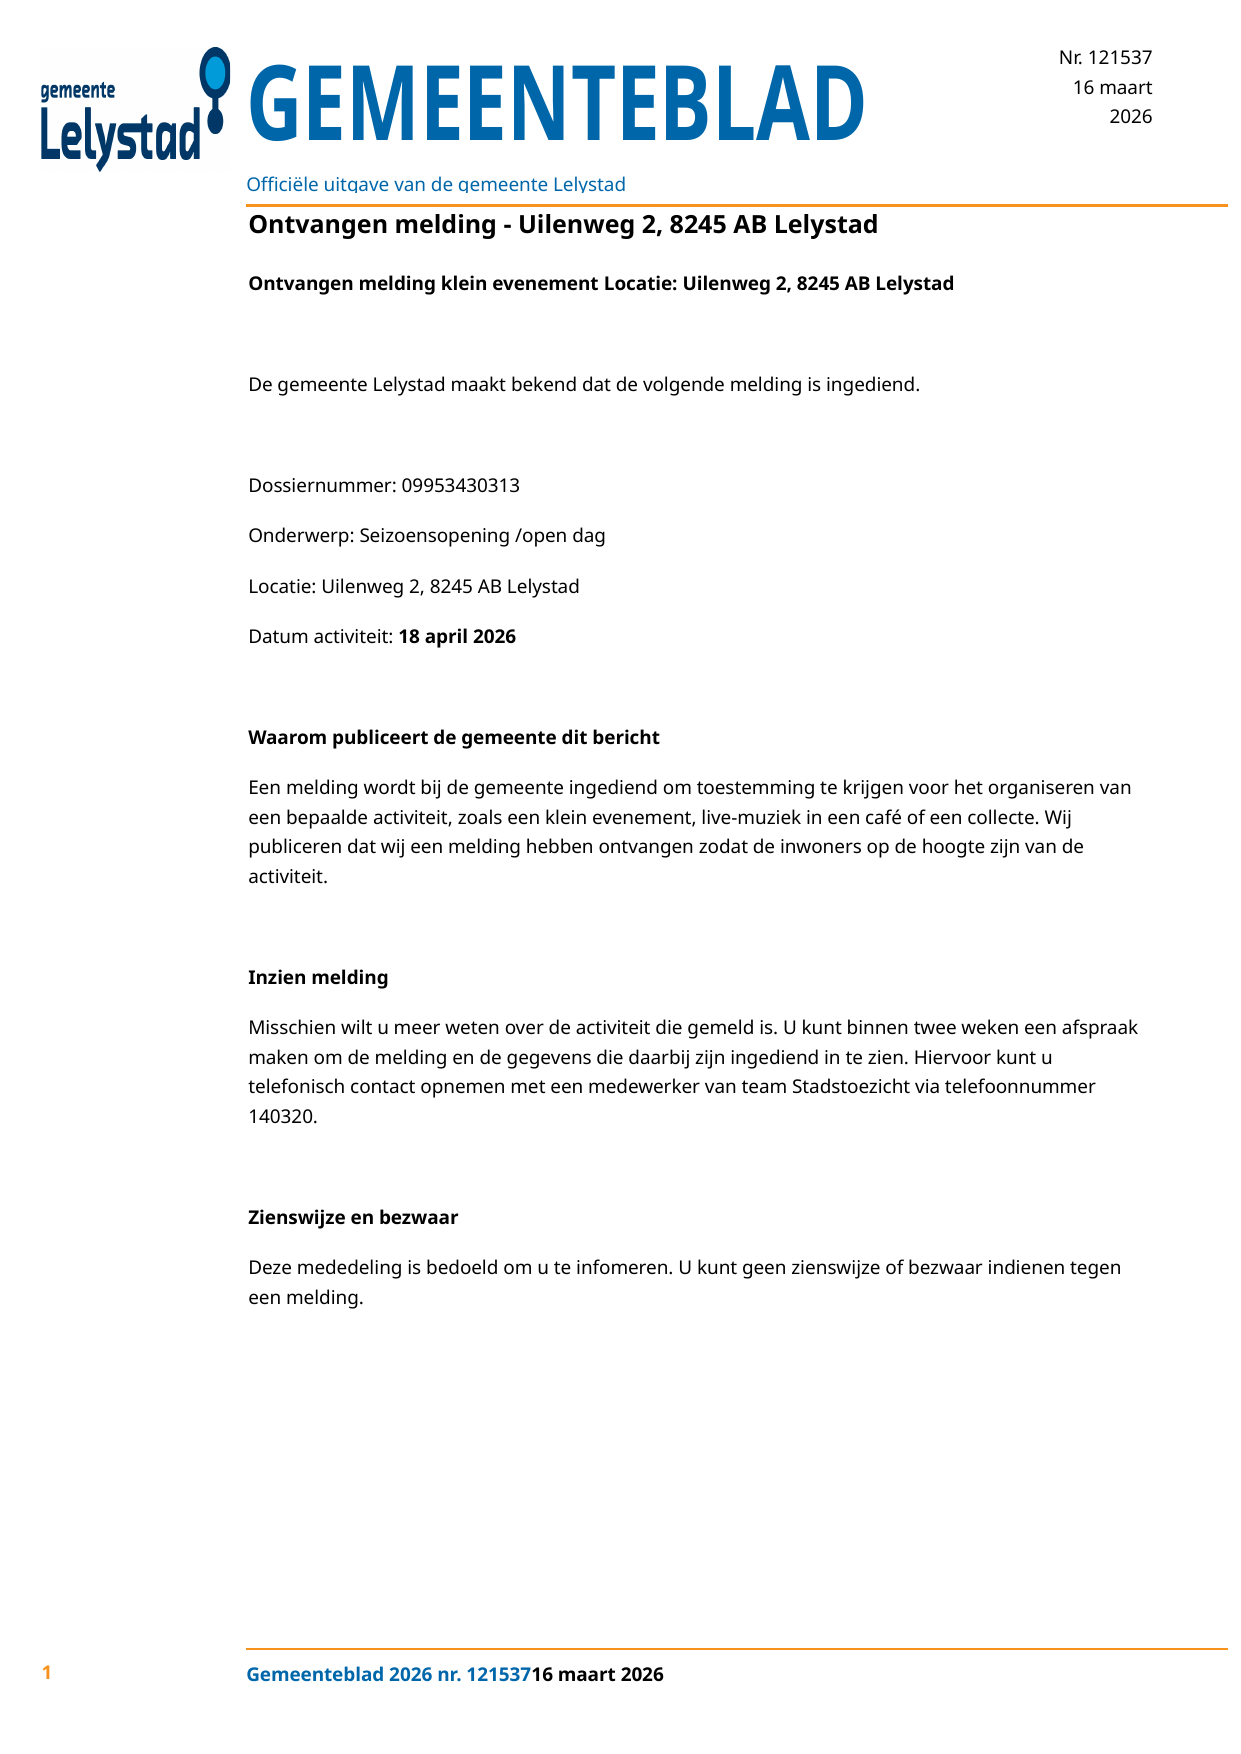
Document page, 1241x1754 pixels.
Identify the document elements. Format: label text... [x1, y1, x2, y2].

text Datum activiteit: 18 april 2026 [248, 623, 1152, 649]
text Ontvangen melding - Uilenweg 2, 8245 AB Lelystad [248, 207, 1152, 241]
text Dossiernummer: 09953430313 [248, 472, 1152, 498]
text Inzien melding [248, 964, 1152, 990]
text Misschien wilt u meer weten over de activiteit die gemeld is. U kunt binnen twee weken een afspraak maken om de melding en de gegevens die daarbij zijn ingediend in te zien. Hiervoor kunt u telefonisch contact opnemen met een medewerker van team Stadstoezicht via telefoonnummer 140320. [248, 1014, 1152, 1129]
text Deze mededeling is bedoeld om u te infomeren. U kunt geen zienswijze of bezwaar indienen tegen een melding. [248, 1254, 1152, 1310]
text Onderwerp: Seizoensopening /open dag [248, 522, 1152, 548]
text Locatie: Uilenweg 2, 8245 AB Lelystad [248, 573, 1152, 598]
text De gemeente Lelystad maakt bekend dat de volgende melding is ingediend. [248, 371, 1152, 397]
text Ontvangen melding klein evenement Locatie: Uilenweg 2, 8245 AB Lelystad [248, 270, 1152, 296]
picture [41, 47, 231, 172]
text Een melding wordt bij de gemeente ingediend om toestemming te krijgen voor het organiseren van een bepaalde activiteit, zoals een klein evenement, live-muziek in een café of een collecte. Wij publiceren dat wij een melding hebben ontvangen zodat de inwoners op de hoogte zijn van de activiteit. [248, 774, 1152, 889]
text Zienswijze en bezwaar [248, 1204, 1152, 1230]
text Waarom publiceert de gemeente dit bericht [248, 724, 1152, 750]
